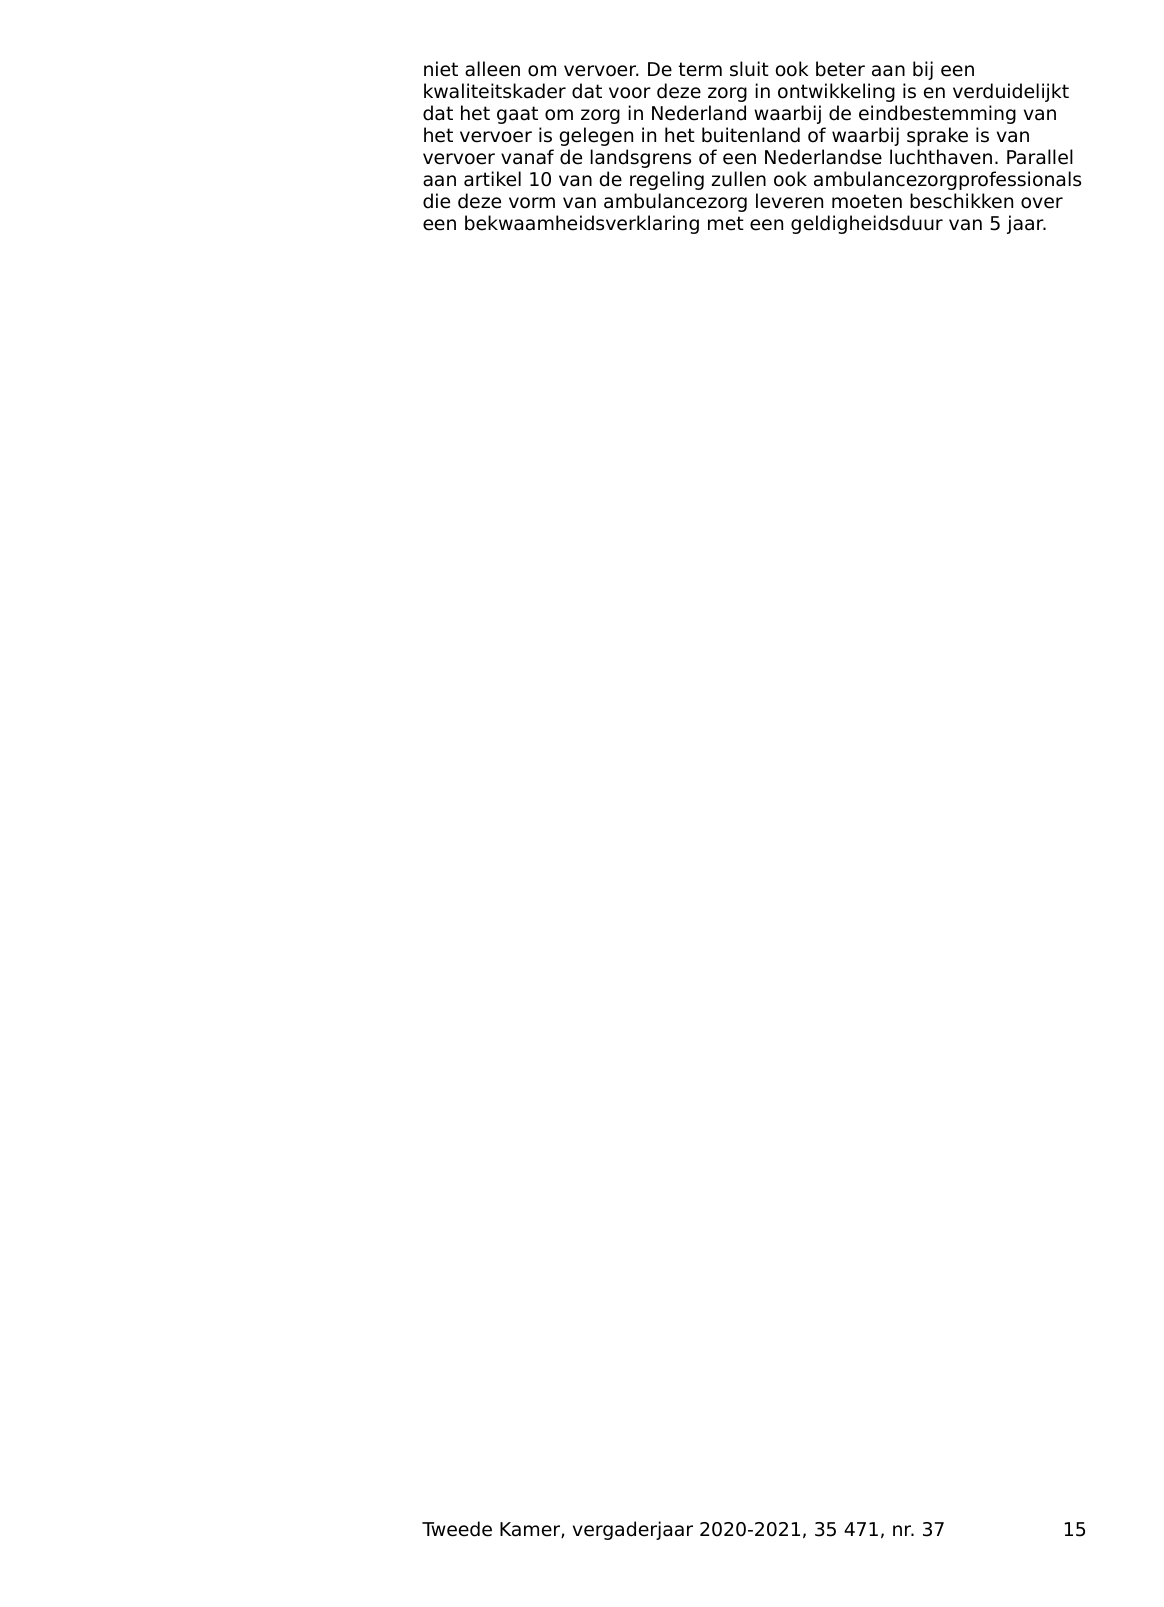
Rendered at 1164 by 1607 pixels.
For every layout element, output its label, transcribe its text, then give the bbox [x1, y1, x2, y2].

text niet alleen om vervoer. De term sluit ook beter aan bij een kwaliteitskader dat voor deze zorg in ontwikkeling is en verduidelijkt dat het gaat om zorg in Nederland waarbij de eindbestemming van het vervoer is gelegen in het buitenland of waarbij sprake is van vervoer vanaf de landsgrens of een Nederlandse luchthaven. Parallel aan artikel 10 van de regeling zullen ook ambulancezorgprofessionals die deze vorm van ambulancezorg leveren moeten beschikken over een bekwaamheidsverklaring met een geldigheidsduur van 5 jaar. [422, 59, 1087, 235]
